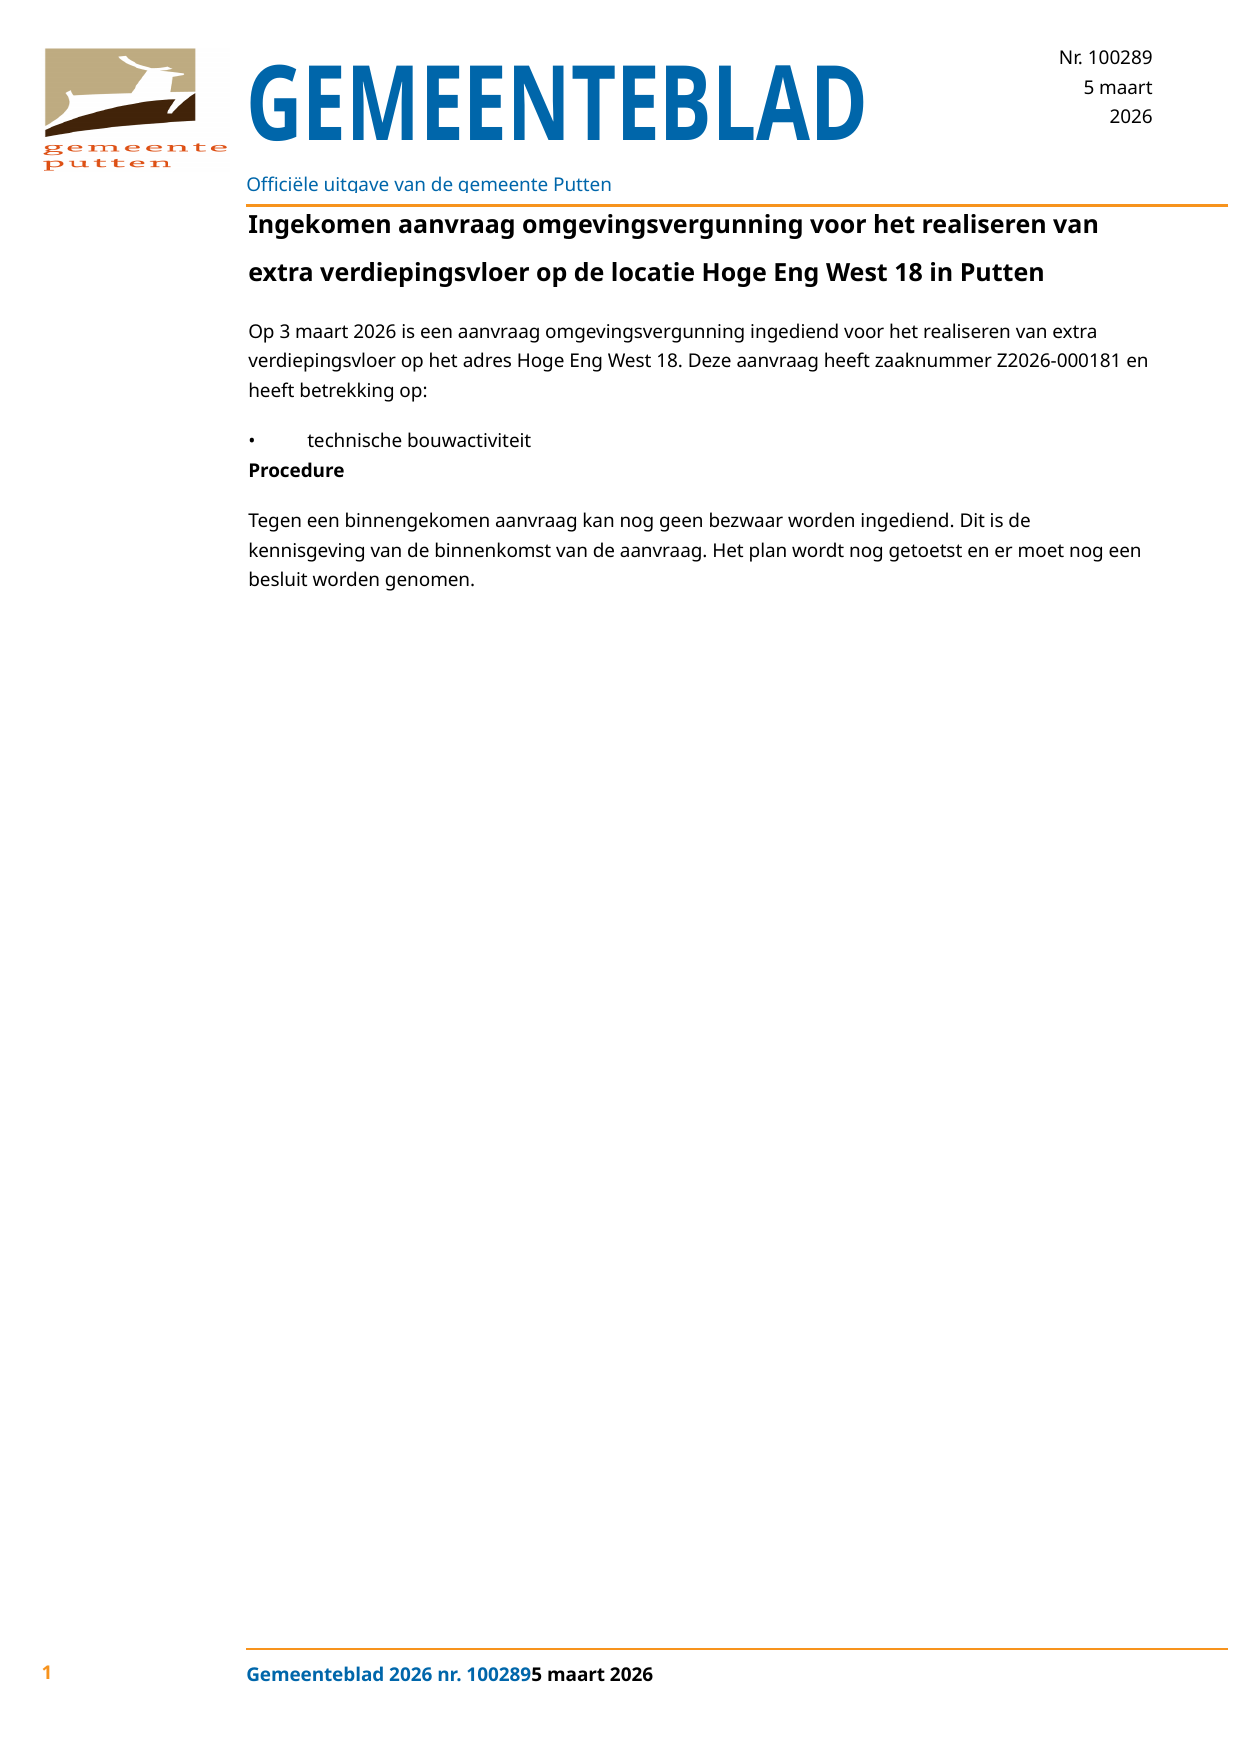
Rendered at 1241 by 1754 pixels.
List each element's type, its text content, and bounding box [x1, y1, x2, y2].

text Procedure [248, 457, 1152, 483]
list technische bouwactiviteit [248, 427, 1152, 453]
text Tegen een binnengekomen aanvraag kan nog geen bezwaar worden ingediend. Dit is de kennisgeving van de binnenkomst van de aanvraag. Het plan wordt nog getoetst en er moet nog een besluit worden genomen. [248, 507, 1152, 592]
picture [41, 47, 231, 172]
text Ingekomen aanvraag omgevingsvergunning voor het realiseren van extra verdiepingsvloer op de locatie Hoge Eng West 18 in Putten [248, 207, 1152, 288]
text Op 3 maart 2026 is een aanvraag omgevingsvergunning ingediend voor het realiseren van extra verdiepingsvloer op het adres Hoge Eng West 18. Deze aanvraag heeft zaaknummer Z2026-000181 en heeft betrekking op: [248, 318, 1152, 403]
